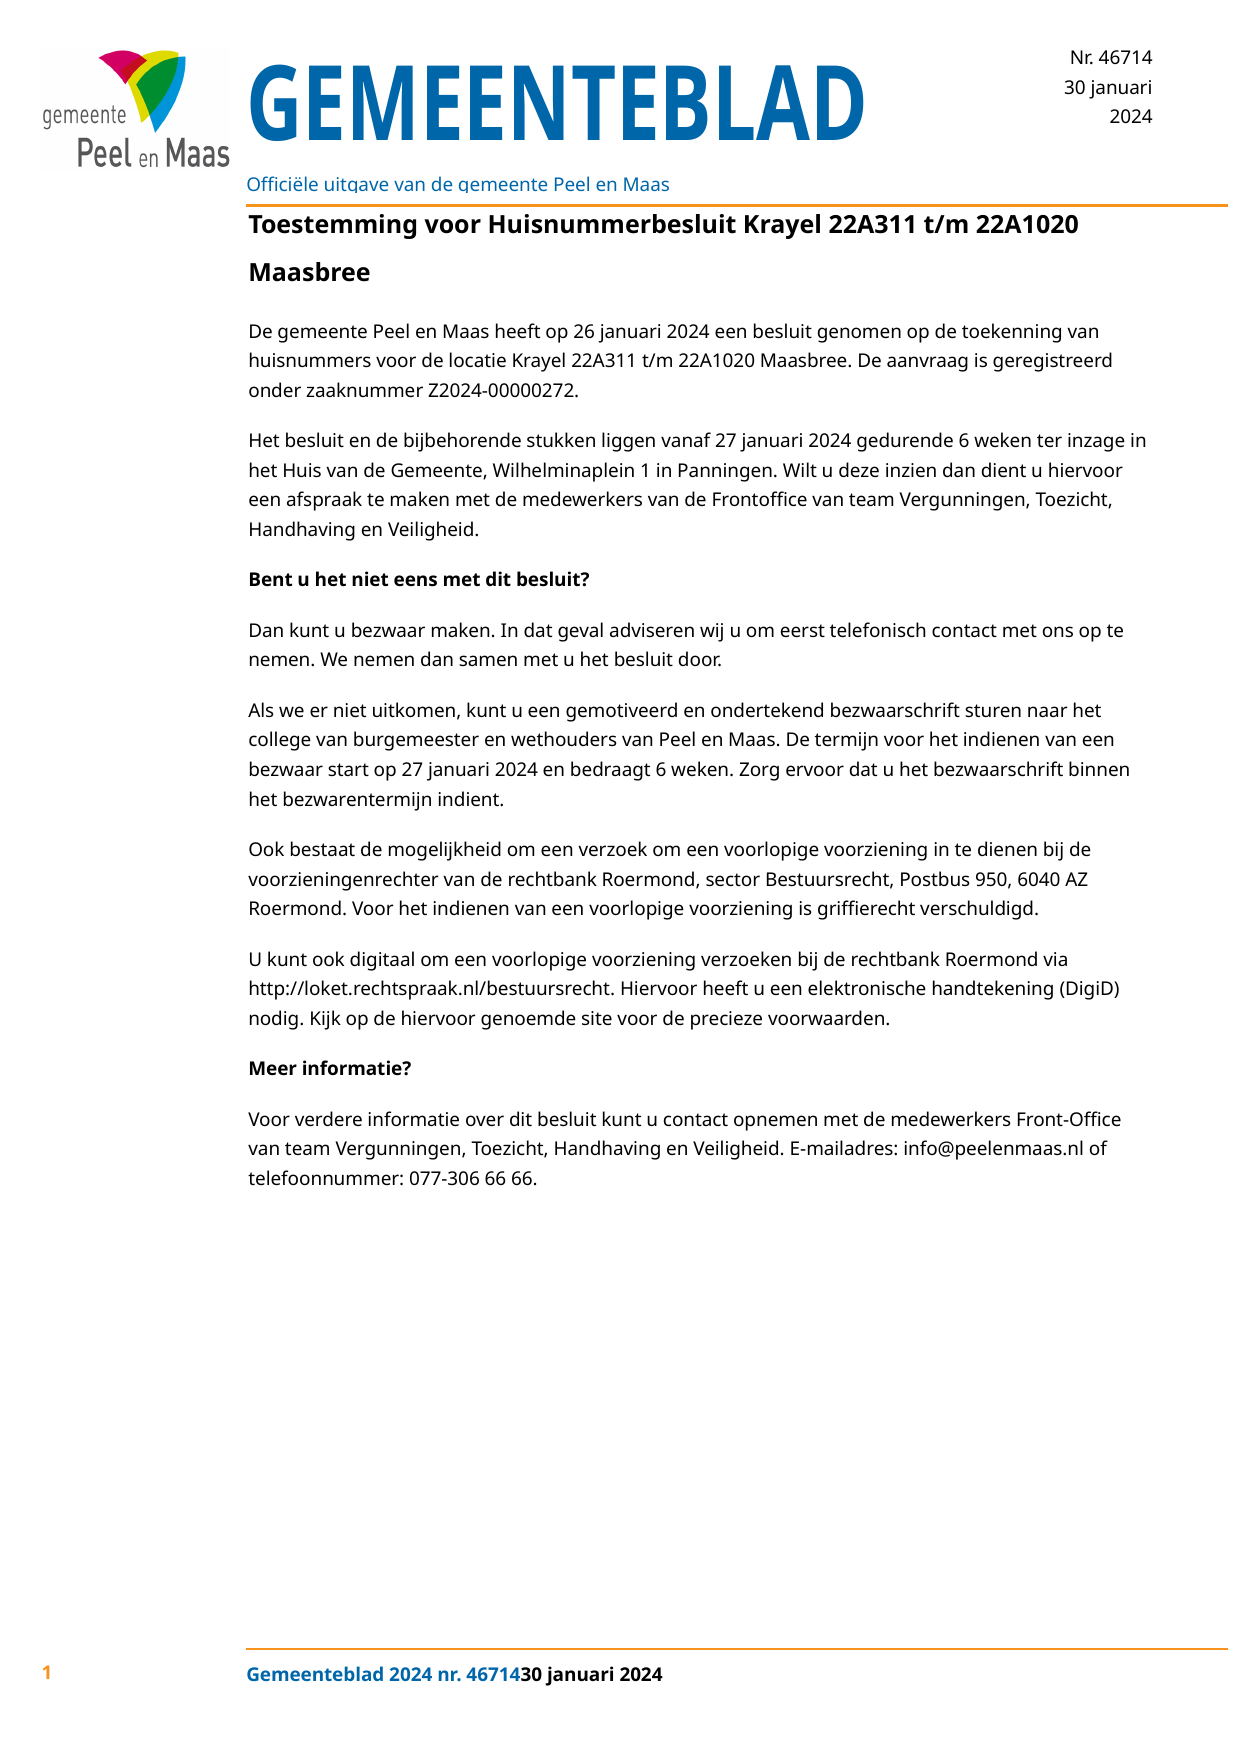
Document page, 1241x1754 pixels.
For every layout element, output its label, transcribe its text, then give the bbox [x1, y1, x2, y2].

text Toestemming voor Huisnummerbesluit Krayel 22A311 t/m 22A1020 Maasbree [248, 207, 1152, 288]
text U kunt ook digitaal om een voorlopige voorziening verzoeken bij de rechtbank Roermond via http://loket.rechtspraak.nl/bestuursrecht. Hiervoor heeft u een elektronische handtekening (DigiD) nodig. Kijk op de hiervoor genoemde site voor de precieze voorwaarden. [248, 946, 1152, 1031]
text Voor verdere informatie over dit besluit kunt u contact opnemen met de medewerkers Front-Office van team Vergunningen, Toezicht, Handhaving en Veiligheid. E-mailadres: info@peelenmaas.nl of telefoonnummer: 077-306 66 66. [248, 1106, 1152, 1191]
text De gemeente Peel en Maas heeft op 26 januari 2024 een besluit genomen op de toekenning van huisnummers voor de locatie Krayel 22A311 t/m 22A1020 Maasbree. De aanvraag is geregistreerd onder zaaknummer Z2024-00000272. [248, 318, 1152, 403]
picture [41, 47, 231, 172]
text Dan kunt u bezwaar maken. In dat geval adviseren wij u om eerst telefonisch contact met ons op te nemen. We nemen dan samen met u het besluit door. [248, 617, 1152, 672]
text Ook bestaat de mogelijkheid om een verzoek om een voorlopige voorziening in te dienen bij de voorzieningenrechter van de rechtbank Roermond, sector Bestuursrecht, Postbus 950, 6040 AZ Roermond. Voor het indienen van een voorlopige voorziening is griffierecht verschuldigd. [248, 836, 1152, 921]
text Bent u het niet eens met dit besluit? [248, 567, 1152, 592]
text Meer informatie? [248, 1055, 1152, 1081]
text Het besluit en de bijbehorende stukken liggen vanaf 27 januari 2024 gedurende 6 weken ter inzage in het Huis van de Gemeente, Wilhelminaplein 1 in Panningen. Wilt u deze inzien dan dient u hiervoor een afspraak te maken met de medewerkers van de Frontoffice van team Vergunningen, Toezicht, Handhaving en Veiligheid. [248, 427, 1152, 542]
text Als we er niet uitkomen, kunt u een gemotiveerd en ondertekend bezwaarschrift sturen naar het college van burgemeester en wethouders van Peel en Maas. De termijn voor het indienen van een bezwaar start op 27 januari 2024 en bedraagt 6 weken. Zorg ervoor dat u het bezwaarschrift binnen het bezwarentermijn indient. [248, 697, 1152, 812]
